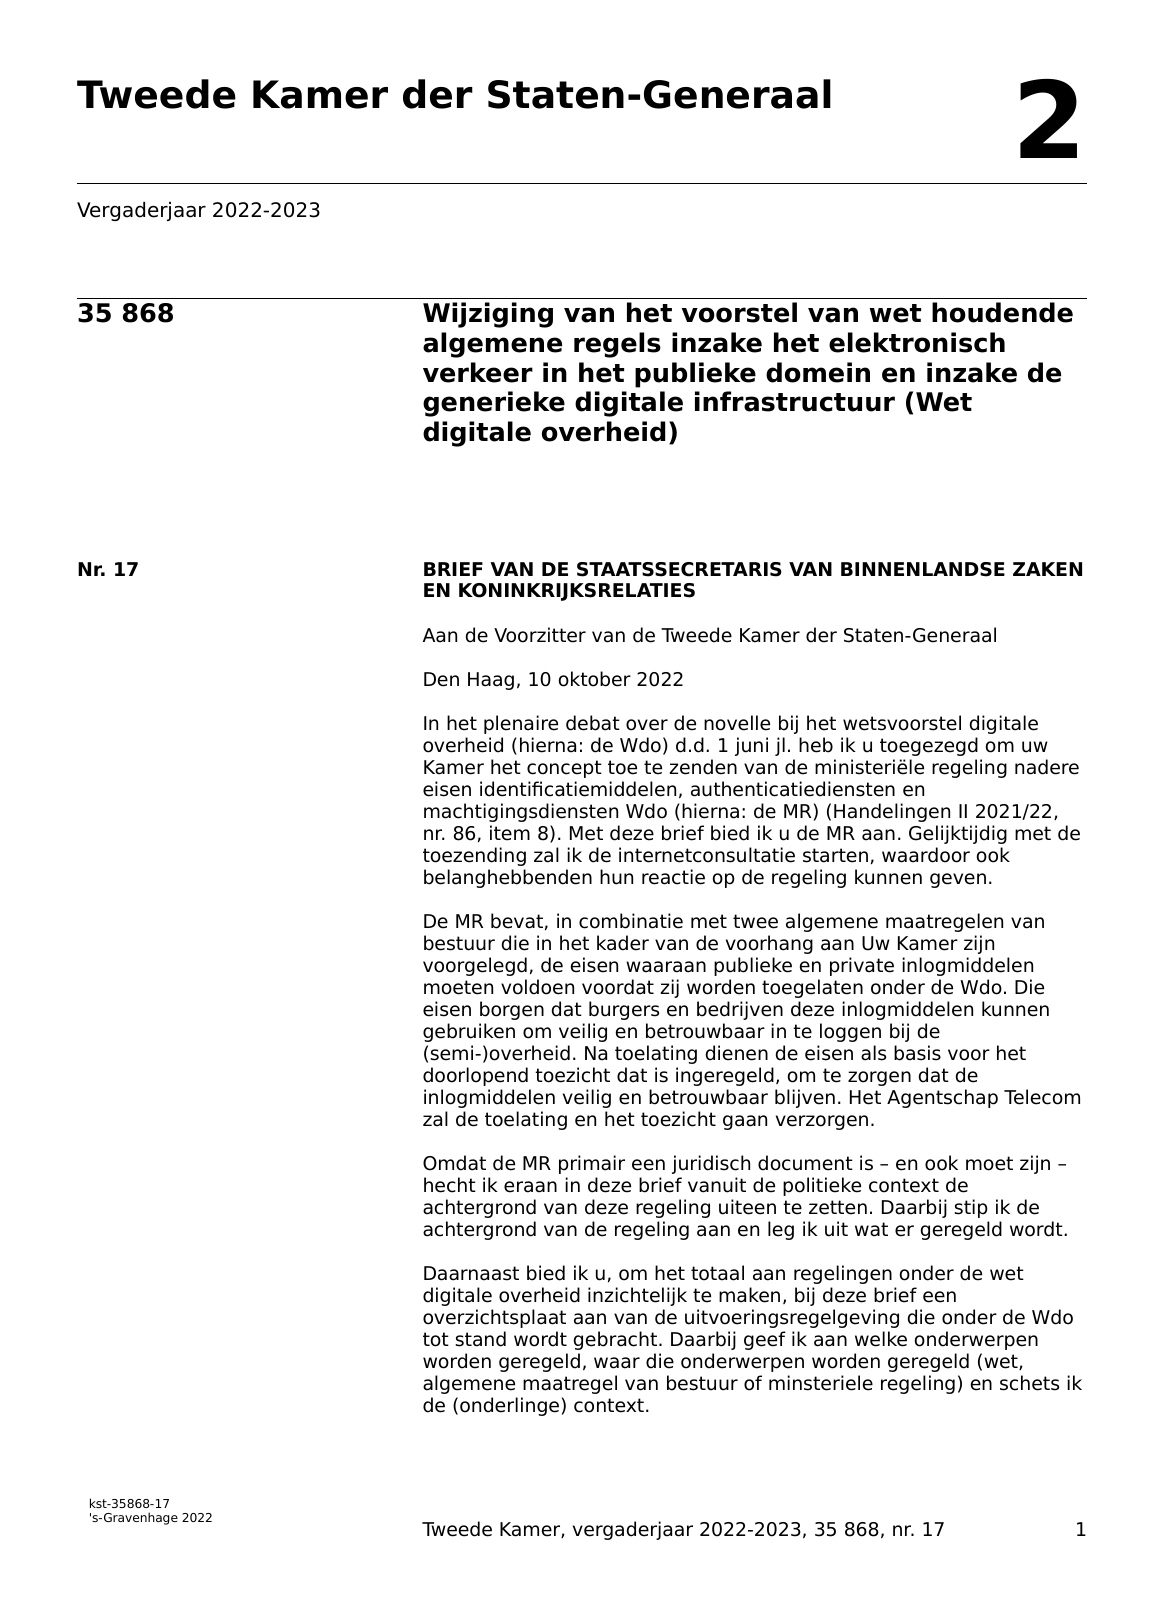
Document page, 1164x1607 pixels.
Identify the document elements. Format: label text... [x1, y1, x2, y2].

table_header Tweede Kamer der Staten-Generaal [77, 59, 886, 183]
text 's-Gravenhage 2022 [88, 1511, 323, 1525]
text Daarnaast bied ik u, om het totaal aan regelingen onder de wet digitale overheid inzichtelijk te maken, bij deze brief een overzichtsplaat aan van de uitvoeringsregelgeving die onder de Wdo tot stand wordt gebracht. Daarbij geef ik aan welke onderwerpen worden geregeld, waar die onderwerpen worden geregeld (wet, algemene maatregel van bestuur of minsteriele regeling) en schets ik de (onderlinge) context. [422, 1263, 1087, 1417]
text Omdat de MR primair een juridisch document is – en ook moet zijn – hecht ik eraan in deze brief vanuit de politieke context de achtergrond van deze regeling uiteen te zetten. Daarbij stip ik de achtergrond van de regeling aan en leg ik uit wat er geregeld wordt. [422, 1153, 1087, 1241]
table_header 2 [886, 59, 1087, 183]
text In het plenaire debat over de novelle bij het wetsvoorstel digitale overheid (hierna: de Wdo) d.d. 1 juni jl. heb ik u toegezegd om uw Kamer het concept toe te zenden van de ministeriële regeling nadere eisen identificatiemiddelen, authenticatiediensten en machtigingsdiensten Wdo (hierna: de MR) (Handelingen II 2021/22, nr. 86, item 8). Met deze brief bied ik u de MR aan. Gelijktijdig met de toezending zal ik de internetconsultatie starten, waardoor ook belanghebbenden hun reactie op de regeling kunnen geven. [422, 713, 1087, 889]
subtitle Nr. 17 BRIEF VAN DE STAATSSECRETARIS VAN BINNENLANDSE ZAKEN EN KONINKRIJKSRELATIES [77, 558, 1087, 602]
table_cell Vergaderjaar 2022-2023 [77, 184, 1087, 298]
subtitle 35 868 Wijziging van het voorstel van wet houdende algemene regels inzake het elektronisch verkeer in het publieke domein en inzake de generieke digitale infrastructuur (Wet digitale overheid) [77, 299, 1087, 447]
text De MR bevat, in combinatie met twee algemene maatregelen van bestuur die in het kader van de voorhang aan Uw Kamer zijn voorgelegd, de eisen waaraan publieke en private inlogmiddelen moeten voldoen voordat zij worden toegelaten onder de Wdo. Die eisen borgen dat burgers en bedrijven deze inlogmiddelen kunnen gebruiken om veilig en betrouwbaar in te loggen bij de (semi-)overheid. Na toelating dienen de eisen als basis voor het doorlopend toezicht dat is ingeregeld, om te zorgen dat de inlogmiddelen veilig en betrouwbaar blijven. Het Agentschap Telecom zal de toelating en het toezicht gaan verzorgen. [422, 911, 1087, 1131]
text Den Haag, 10 oktober 2022 [422, 669, 1087, 691]
text kst-35868-17 [88, 1497, 323, 1511]
text Aan de Voorzitter van de Tweede Kamer der Staten-Generaal [422, 624, 1087, 647]
